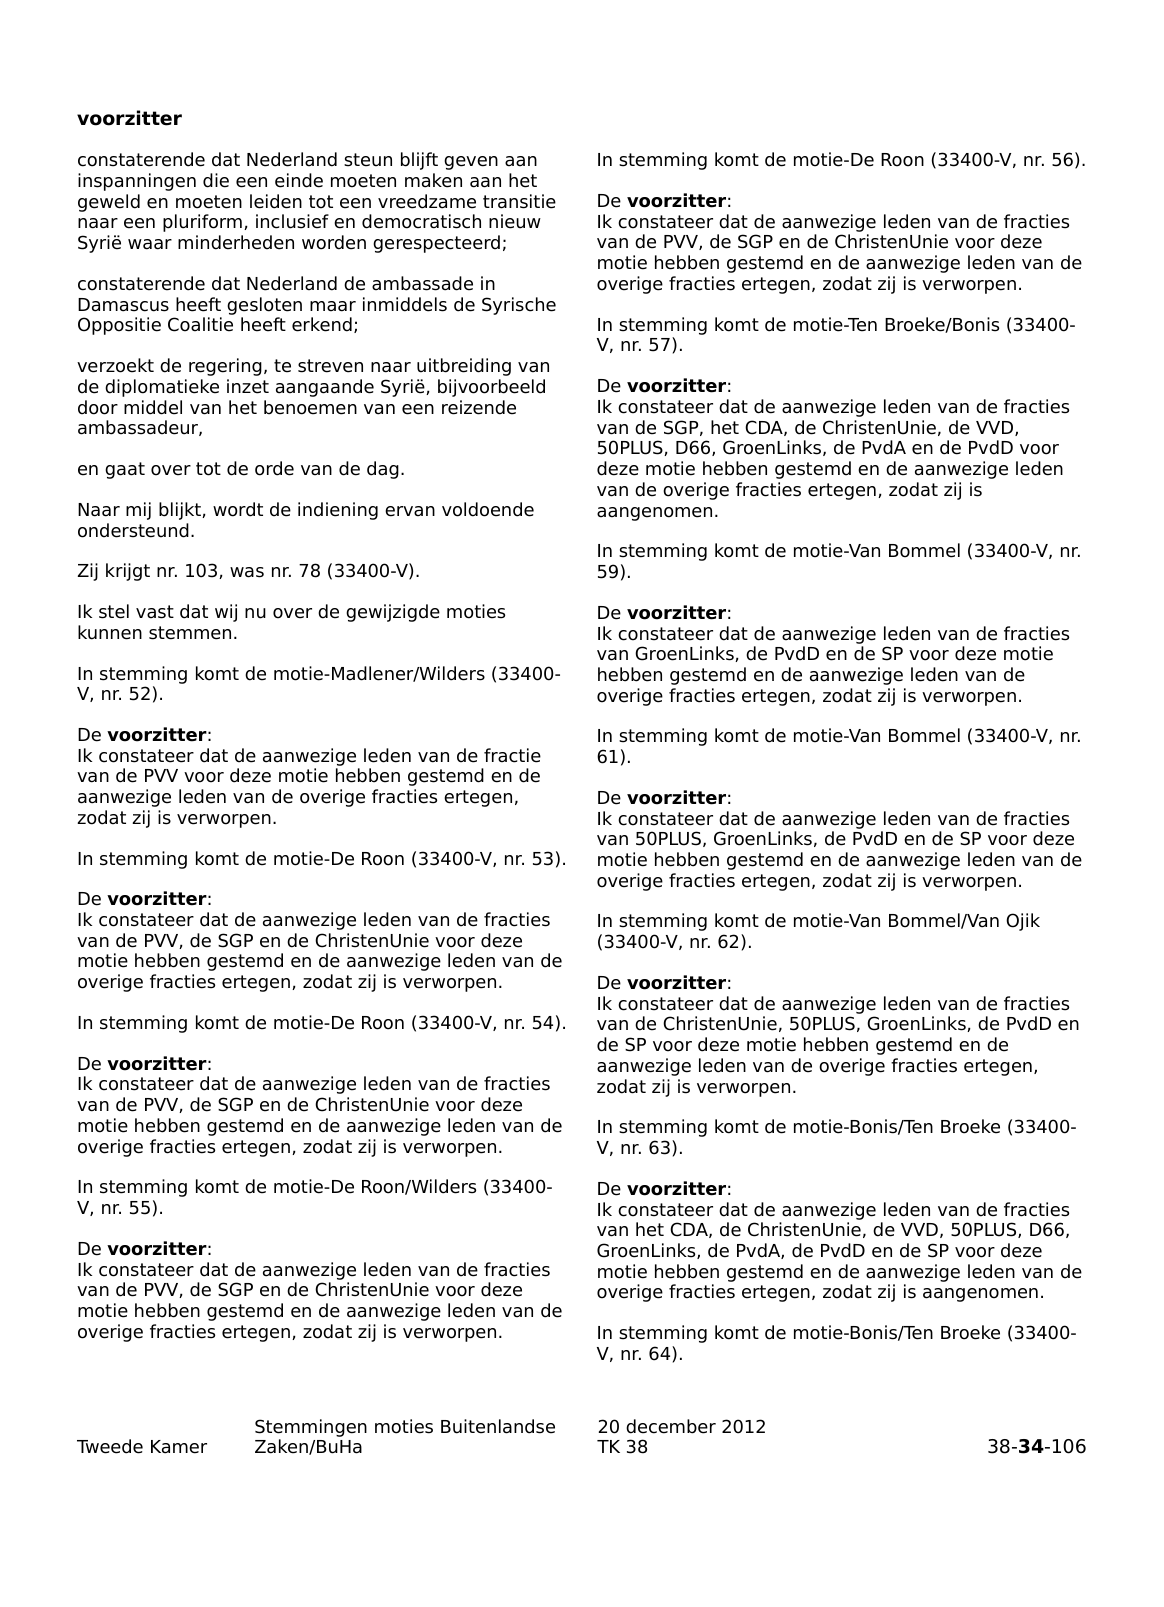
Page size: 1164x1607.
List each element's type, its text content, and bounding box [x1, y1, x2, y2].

text Ik constateer dat de aanwezige leden van de fracties van de PVV, de SGP en de ChristenUnie voor deze motie hebben gestemd en de aanwezige leden van de overige fracties ertegen, zodat zij is verworpen. [77, 1074, 567, 1157]
text Ik constateer dat de aanwezige leden van de fracties van het CDA, de ChristenUnie, de VVD, 50PLUS, D66, GroenLinks, de PvdA, de PvdD en de SP voor deze motie hebben gestemd en de aanwezige leden van de overige fracties ertegen, zodat zij is aangenomen. [596, 1199, 1087, 1303]
text constaterende dat Nederland de ambassade in Damascus heeft gesloten maar inmiddels de Syrische Oppositie Coalitie heeft erkend; [77, 274, 567, 336]
text De voorzitter: [77, 889, 567, 910]
text In stemming komt de motie-Van Bommel (33400-V, nr. 59). [596, 541, 1087, 583]
text De voorzitter: [77, 1239, 567, 1259]
text constaterende dat Nederland steun blijft geven aan inspanningen die een einde moeten maken aan het geweld en moeten leiden tot een vreedzame transitie naar een pluriform, inclusief en democratisch nieuw Syrië waar minderheden worden gerespecteerd; [77, 150, 567, 254]
text De voorzitter: [77, 1053, 567, 1074]
text Ik constateer dat de aanwezige leden van de fracties van 50PLUS, GroenLinks, de PvdD en de SP voor deze motie hebben gestemd en de aanwezige leden van de overige fracties ertegen, zodat zij is verworpen. [596, 808, 1087, 891]
text en gaat over tot de orde van de dag. [77, 459, 567, 480]
text Zij krijgt nr. 103, was nr. 78 (33400-V). [77, 561, 567, 582]
text In stemming komt de motie-Madlener/Wilders (33400-V, nr. 52). [77, 663, 567, 705]
text In stemming komt de motie-Bonis/Ten Broeke (33400-V, nr. 63). [596, 1117, 1087, 1159]
text Ik constateer dat de aanwezige leden van de fractie van de PVV voor deze motie hebben gestemd en de aanwezige leden van de overige fracties ertegen, zodat zij is verworpen. [77, 746, 567, 828]
text Ik constateer dat de aanwezige leden van de fracties van de PVV, de SGP en de ChristenUnie voor deze motie hebben gestemd en de aanwezige leden van de overige fracties ertegen, zodat zij is verworpen. [77, 1259, 567, 1342]
text In stemming komt de motie-Van Bommel/Van Ojik (33400-V, nr. 62). [596, 911, 1087, 953]
text Naar mij blijkt, wordt de indiening ervan voldoende ondersteund. [77, 500, 567, 541]
text Ik constateer dat de aanwezige leden van de fracties van de SGP, het CDA, de ChristenUnie, de VVD, 50PLUS, D66, GroenLinks, de PvdA en de PvdD voor deze motie hebben gestemd en de aanwezige leden van de overige fracties ertegen, zodat zij is aangenomen. [596, 397, 1087, 521]
text De voorzitter: [596, 603, 1087, 623]
text Ik constateer dat de aanwezige leden van de fracties van de ChristenUnie, 50PLUS, GroenLinks, de PvdD en de SP voor deze motie hebben gestemd en de aanwezige leden van de overige fracties ertegen, zodat zij is verworpen. [596, 993, 1087, 1097]
text De voorzitter: [596, 973, 1087, 993]
text In stemming komt de motie-Ten Broeke/Bonis (33400-V, nr. 57). [596, 314, 1087, 356]
text verzoekt de regering, te streven naar uitbreiding van de diplomatieke inzet aangaande Syrië, bijvoorbeeld door middel van het benoemen van een reizende ambassadeur, [77, 356, 567, 439]
text De voorzitter: [596, 376, 1087, 397]
text In stemming komt de motie-De Roon/Wilders (33400-V, nr. 55). [77, 1177, 567, 1219]
text De voorzitter: [596, 191, 1087, 212]
text Ik constateer dat de aanwezige leden van de fracties van de PVV, de SGP en de ChristenUnie voor deze motie hebben gestemd en de aanwezige leden van de overige fracties ertegen, zodat zij is verworpen. [596, 212, 1087, 294]
text In stemming komt de motie-De Roon (33400-V, nr. 54). [77, 1013, 567, 1033]
text De voorzitter: [596, 1179, 1087, 1199]
text Ik constateer dat de aanwezige leden van de fracties van de PVV, de SGP en de ChristenUnie voor deze motie hebben gestemd en de aanwezige leden van de overige fracties ertegen, zodat zij is verworpen. [77, 910, 567, 993]
text In stemming komt de motie-De Roon (33400-V, nr. 53). [77, 848, 567, 869]
text In stemming komt de motie-Van Bommel (33400-V, nr. 61). [596, 726, 1087, 768]
text Ik stel vast dat wij nu over de gewijzigde moties kunnen stemmen. [77, 602, 567, 643]
text De voorzitter: [77, 725, 567, 746]
text De voorzitter: [596, 788, 1087, 808]
text In stemming komt de motie-De Roon (33400-V, nr. 56). [596, 150, 1087, 171]
text In stemming komt de motie-Bonis/Ten Broeke (33400-V, nr. 64). [596, 1323, 1087, 1364]
text Ik constateer dat de aanwezige leden van de fracties van GroenLinks, de PvdD en de SP voor deze motie hebben gestemd en de aanwezige leden van de overige fracties ertegen, zodat zij is verworpen. [596, 623, 1087, 706]
